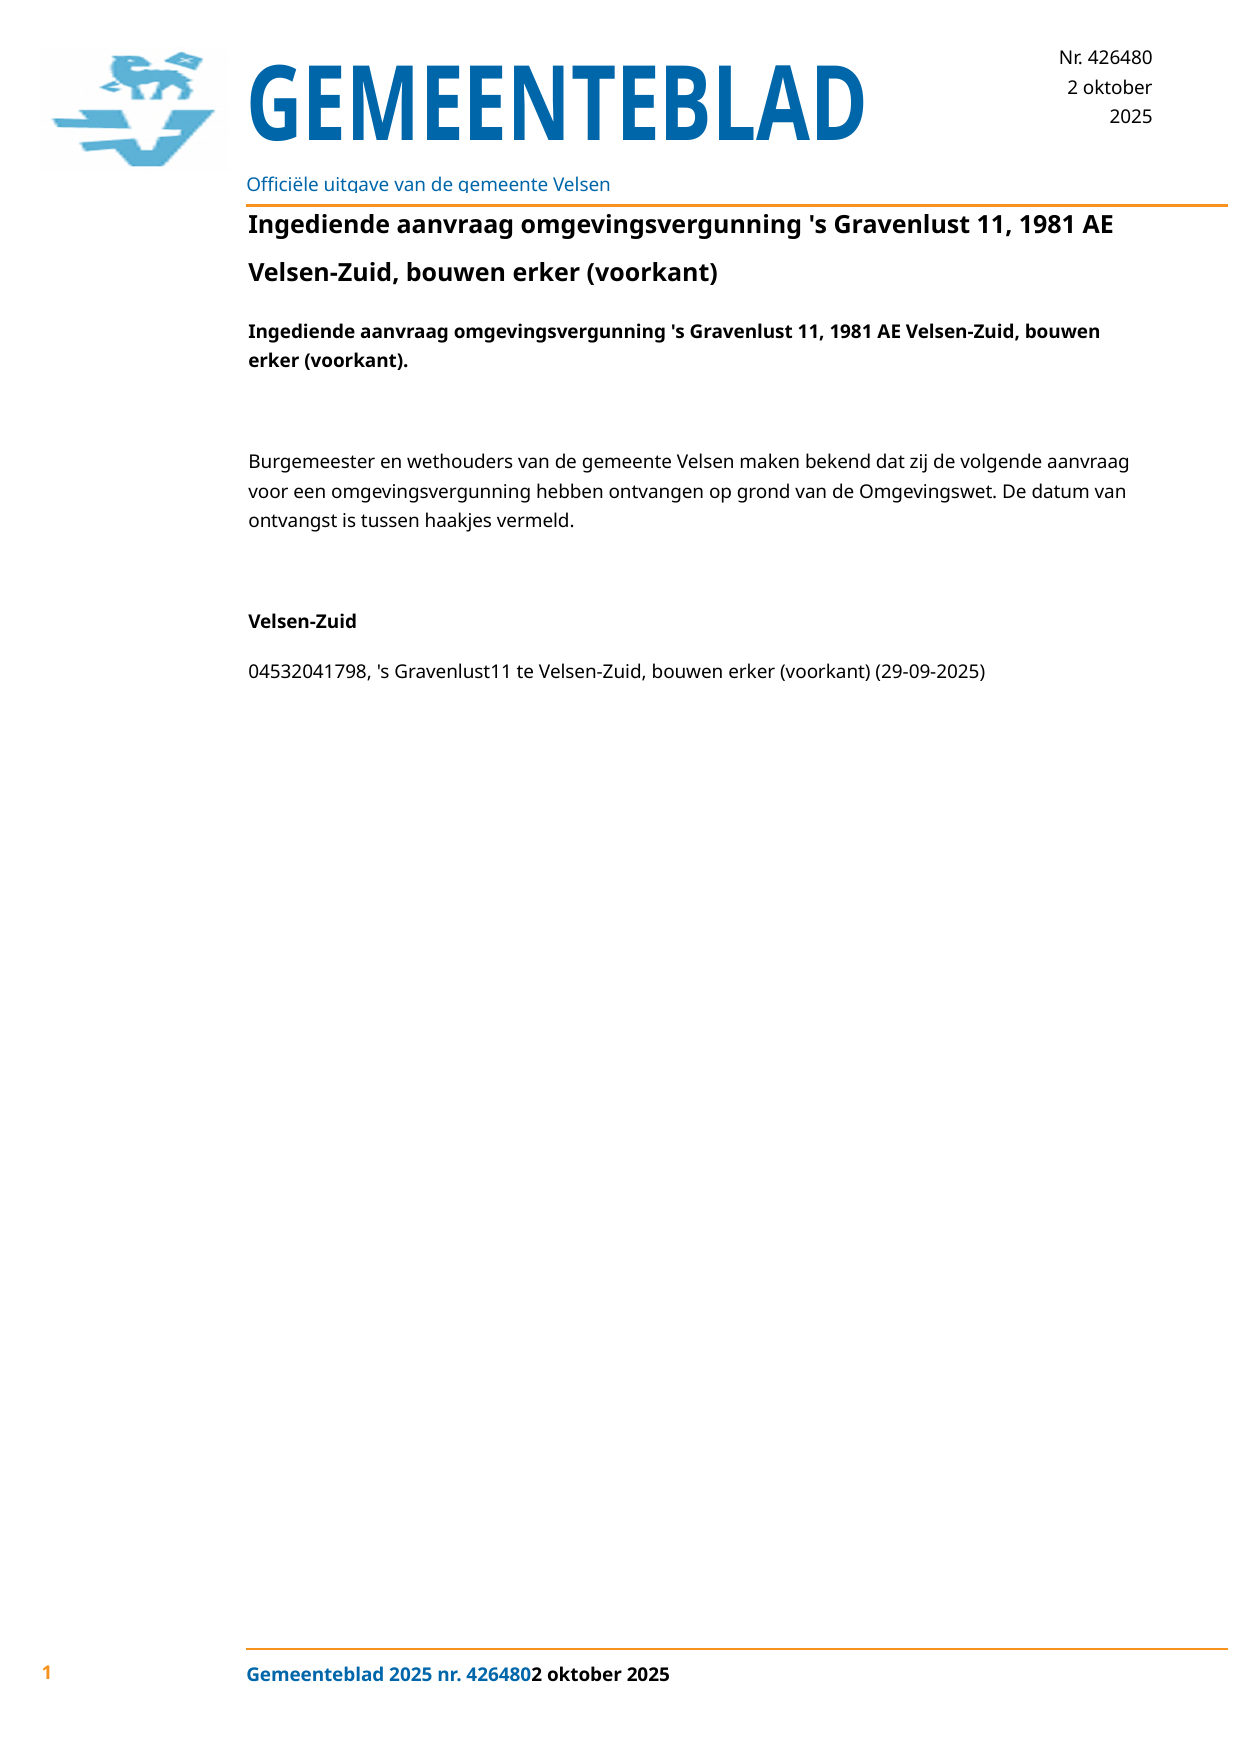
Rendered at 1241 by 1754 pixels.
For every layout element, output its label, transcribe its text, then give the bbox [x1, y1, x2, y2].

text Burgemeester en wethouders van de gemeente Velsen maken bekend dat zij de volgende aanvraag voor een omgevingsvergunning hebben ontvangen op grond van de Omgevingswet. De datum van ontvangst is tussen haakjes vermeld. [248, 448, 1152, 533]
picture [41, 47, 231, 172]
text Velsen-Zuid [248, 608, 1152, 634]
text 04532041798, 's Gravenlust11 te Velsen-Zuid, bouwen erker (voorkant) (29-09-2025) [248, 659, 1152, 684]
text Ingediende aanvraag omgevingsvergunning 's Gravenlust 11, 1981 AE Velsen-Zuid, bouwen erker (voorkant) [248, 207, 1152, 288]
text Ingediende aanvraag omgevingsvergunning 's Gravenlust 11, 1981 AE Velsen-Zuid, bouwen erker (voorkant). [248, 318, 1152, 373]
